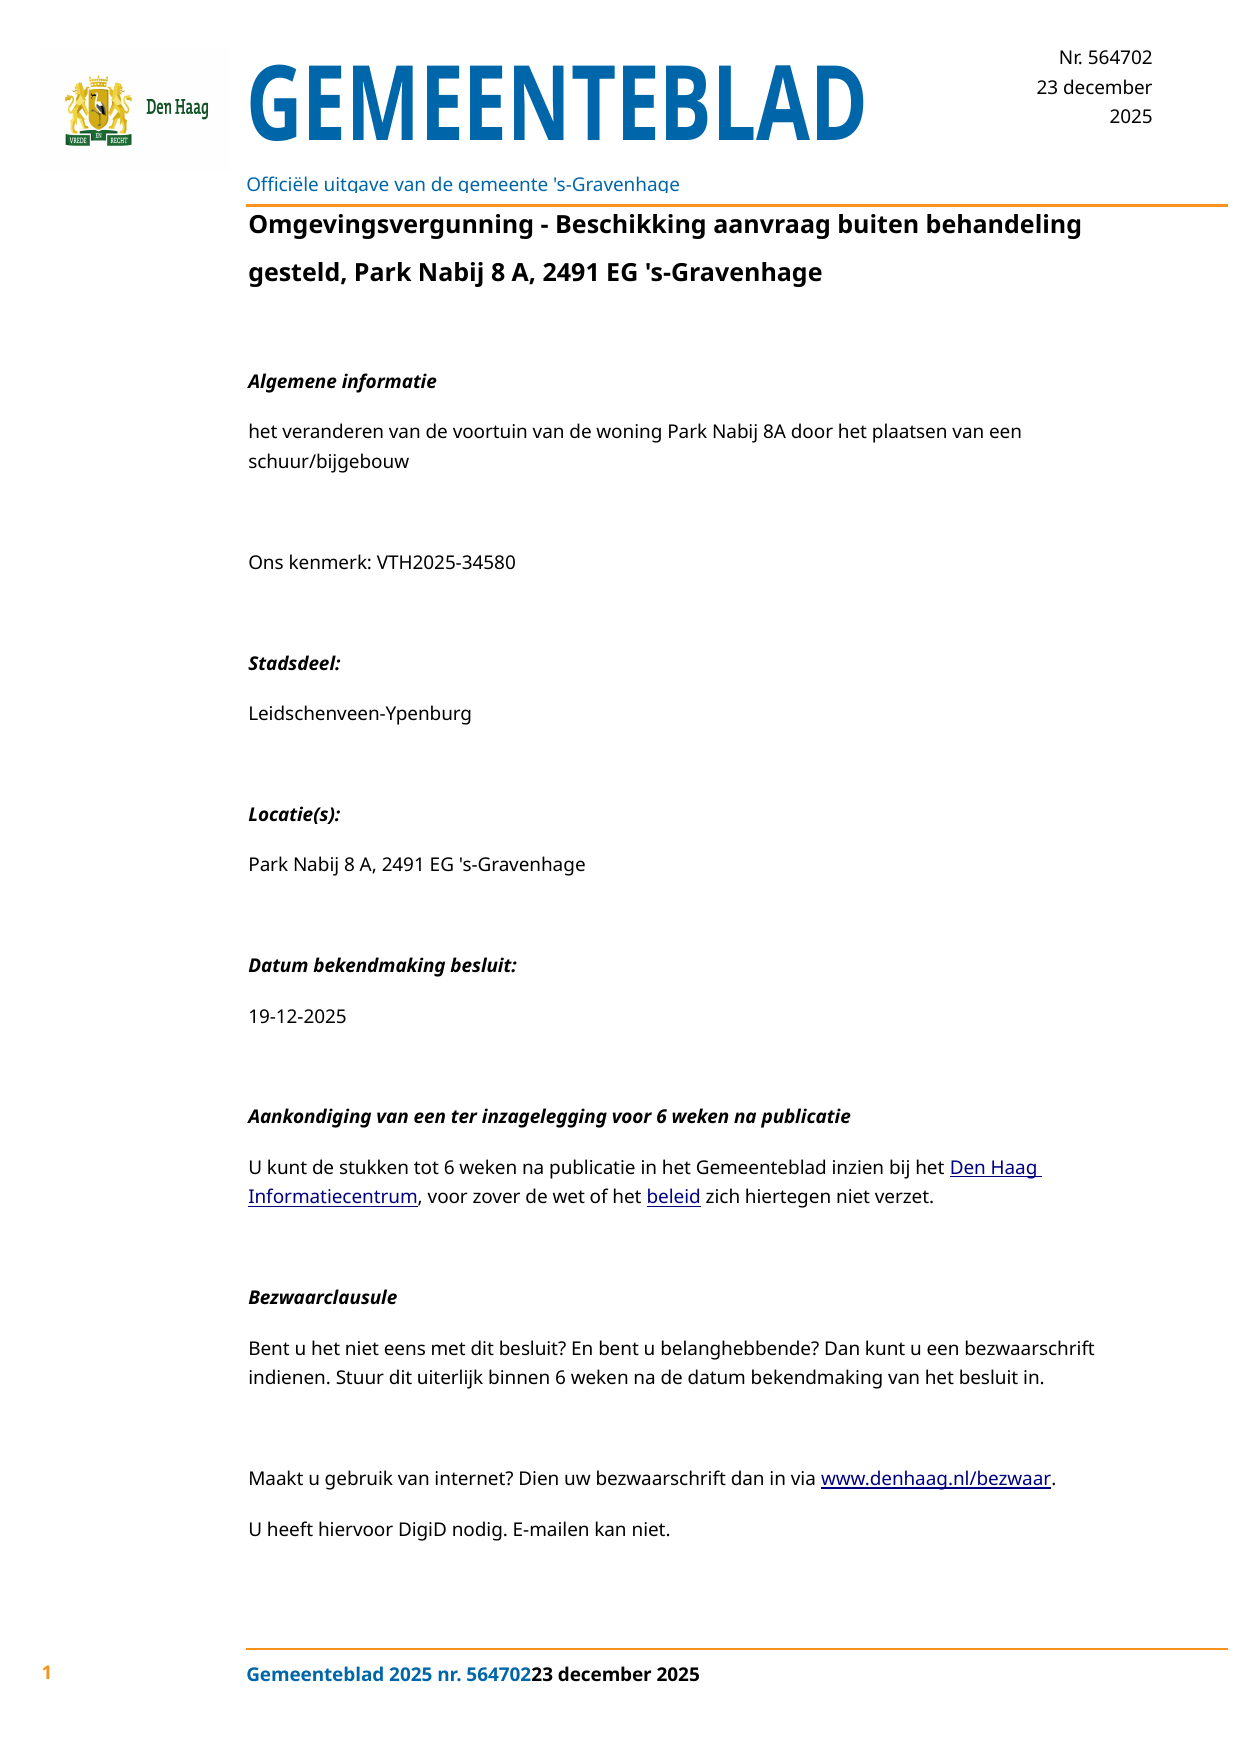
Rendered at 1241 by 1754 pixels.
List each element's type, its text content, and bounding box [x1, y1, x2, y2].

text Omgevingsvergunning - Beschikking aanvraag buiten behandeling gesteld, Park Nabij 8 A, 2491 EG 's-Gravenhage [248, 207, 1152, 288]
text Algemene informatie [248, 368, 1152, 394]
text Aankondiging van een ter inzagelegging voor 6 weken na publicatie [248, 1104, 1152, 1129]
text U kunt de stukken tot 6 weken na publicatie in het Gemeenteblad inzien bij het Den Haag Informatiecentrum, voor zover de wet of het beleid zich hiertegen niet verzet. [248, 1154, 1152, 1209]
text Locatie(s): [248, 801, 1152, 827]
text Datum bekendmaking besluit: [248, 952, 1152, 978]
text Bezwaarclausule [248, 1284, 1152, 1310]
text het veranderen van de voortuin van de woning Park Nabij 8A door het plaatsen van een schuur/bijgebouw [248, 419, 1152, 474]
text Leidschenveen-Ypenburg [248, 700, 1152, 726]
picture [41, 47, 231, 172]
text Park Nabij 8 A, 2491 EG 's-Gravenhage [248, 852, 1152, 877]
text 19-12-2025 [248, 1003, 1152, 1029]
text Bent u het niet eens met dit besluit? En bent u belanghebbende? Dan kunt u een bezwaarschrift indienen. Stuur dit uiterlijk binnen 6 weken na de datum bekendmaking van het besluit in. [248, 1335, 1152, 1390]
text Stadsdeel: [248, 650, 1152, 676]
text Maakt u gebruik van internet? Dien uw bezwaarschrift dan in via www.denhaag.nl/bezwaar. [248, 1465, 1152, 1491]
text Ons kenmerk: VTH2025-34580 [248, 549, 1152, 575]
text U heeft hiervoor DigiD nodig. E-mailen kan niet. [248, 1516, 1152, 1542]
